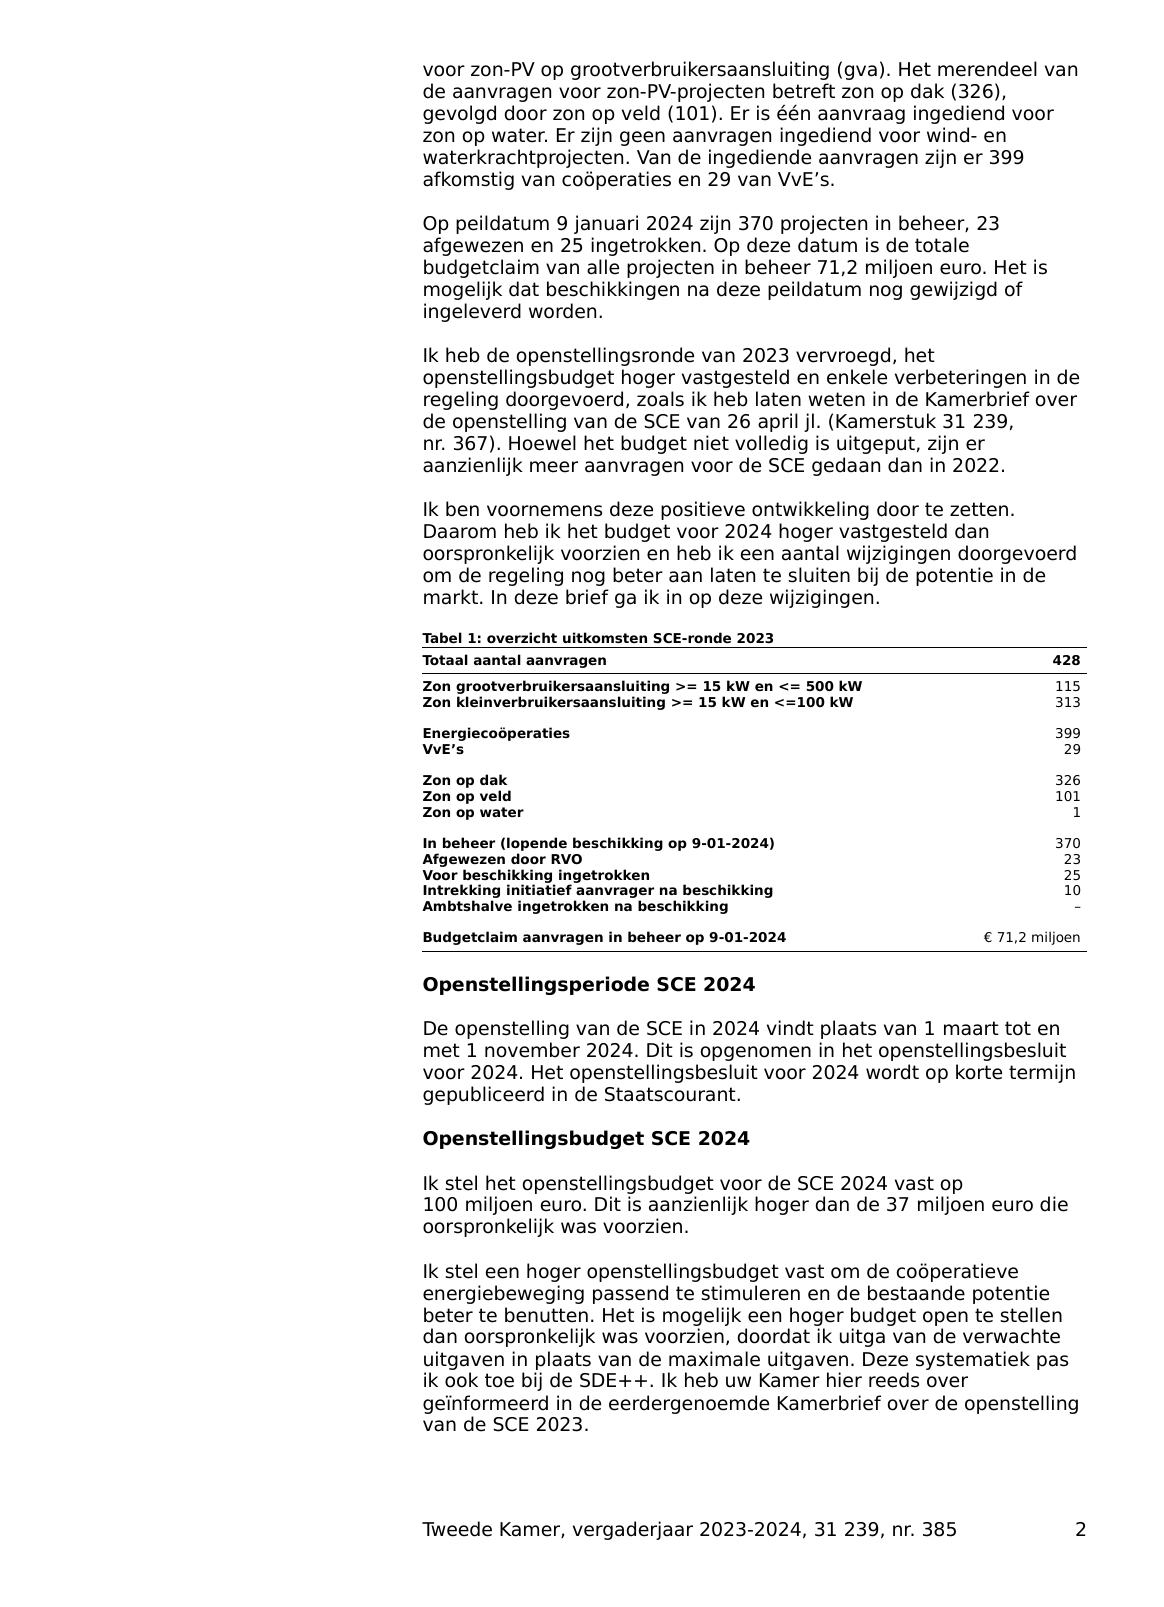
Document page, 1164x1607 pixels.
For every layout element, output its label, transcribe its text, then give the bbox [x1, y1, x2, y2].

table_cell [954, 710, 1087, 726]
table_cell Budgetclaim aanvragen in beheer op 9-01-2024 [422, 930, 954, 951]
table_cell Zon op veld [422, 789, 954, 804]
table_cell 399 [954, 726, 1087, 742]
table_cell Intrekking initiatief aanvrager na beschikking [422, 883, 954, 899]
table_cell Energiecoöperaties [422, 726, 954, 742]
table_cell 313 [954, 694, 1087, 710]
table_cell 29 [954, 742, 1087, 757]
table_cell 10 [954, 883, 1087, 899]
table_cell [954, 915, 1087, 930]
table_header Tabel 1: overzicht uitkomsten SCE-ronde 2023 [422, 631, 1087, 647]
table_cell [954, 820, 1087, 836]
text Ik heb de openstellingsronde van 2023 vervroegd, het openstellingsbudget hoger vastgesteld en enkele verbeteringen in de regeling doorgevoerd, zoals ik heb laten weten in de Kamerbrief over de openstelling van de SCE van 26 april jl. (Kamerstuk 31 239, nr. 367). Hoewel het budget niet volledig is uitgeput, zijn er aanzienlijk meer aanvragen voor de SCE gedaan dan in 2022. [422, 345, 1087, 477]
table_cell [422, 710, 954, 726]
table_cell VvE’s [422, 742, 954, 757]
table_cell [422, 757, 954, 773]
table_cell 25 [954, 868, 1087, 883]
table_cell Zon op dak [422, 773, 954, 789]
text Ik ben voornemens deze positieve ontwikkeling door te zetten. Daarom heb ik het budget voor 2024 hoger vastgesteld dan oorspronkelijk voorzien en heb ik een aantal wijzigingen doorgevoerd om de regeling nog beter aan laten te sluiten bij de potentie in de markt. In deze brief ga ik in op deze wijzigingen. [422, 499, 1087, 609]
table_cell Voor beschikking ingetrokken [422, 868, 954, 883]
table_cell Ambtshalve ingetrokken na beschikking [422, 899, 954, 914]
table_cell [422, 915, 954, 930]
table_cell Afgewezen door RVO [422, 852, 954, 867]
table_cell Totaal aantal aanvragen [422, 648, 954, 673]
table_cell 326 [954, 773, 1087, 789]
table_cell – [954, 899, 1087, 914]
subtitle Openstellingsbudget SCE 2024 [422, 1128, 1087, 1150]
table_cell [954, 757, 1087, 773]
table_cell 1 [954, 805, 1087, 820]
table_cell € 71,2 miljoen [954, 930, 1087, 951]
table_cell Zon kleinverbruikersaansluiting >= 15 kW en <=100 kW [422, 694, 954, 710]
table_cell [422, 820, 954, 836]
table_cell 428 [954, 648, 1087, 673]
subtitle Openstellingsperiode SCE 2024 [422, 974, 1087, 996]
table_cell 115 [954, 674, 1087, 694]
table_cell Zon grootverbruikersaansluiting >= 15 kW en <= 500 kW [422, 674, 954, 694]
table_cell In beheer (lopende beschikking op 9-01-2024) [422, 836, 954, 852]
text voor zon-PV op grootverbruikersaansluiting (gva). Het merendeel van de aanvragen voor zon-PV-projecten betreft zon op dak (326), gevolgd door zon op veld (101). Er is één aanvraag ingediend voor zon op water. Er zijn geen aanvragen ingediend voor wind- en waterkrachtprojecten. Van de ingediende aanvragen zijn er 399 afkomstig van coöperaties en 29 van VvE’s. [422, 59, 1087, 191]
table_cell 370 [954, 836, 1087, 852]
text Op peildatum 9 januari 2024 zijn 370 projecten in beheer, 23 afgewezen en 25 ingetrokken. Op deze datum is de totale budgetclaim van alle projecten in beheer 71,2 miljoen euro. Het is mogelijk dat beschikkingen na deze peildatum nog gewijzigd of ingeleverd worden. [422, 213, 1087, 323]
text Ik stel een hoger openstellingsbudget vast om de coöperatieve energiebeweging passend te stimuleren en de bestaande potentie beter te benutten. Het is mogelijk een hoger budget open te stellen dan oorspronkelijk was voorzien, doordat ik uitga van de verwachte uitgaven in plaats van de maximale uitgaven. Deze systematiek pas ik ook toe bij de SDE++. Ik heb uw Kamer hier reeds over geïnformeerd in de eerdergenoemde Kamerbrief over de openstelling van de SCE 2023. [422, 1261, 1087, 1436]
table_cell Zon op water [422, 805, 954, 820]
text De openstelling van de SCE in 2024 vindt plaats van 1 maart tot en met 1 november 2024. Dit is opgenomen in het openstellingsbesluit voor 2024. Het openstellingsbesluit voor 2024 wordt op korte termijn gepubliceerd in de Staatscourant. [422, 1018, 1087, 1106]
table_cell 23 [954, 852, 1087, 867]
table_cell 101 [954, 789, 1087, 804]
text Ik stel het openstellingsbudget voor de SCE 2024 vast op 100 miljoen euro. Dit is aanzienlijk hoger dan de 37 miljoen euro die oorspronkelijk was voorzien. [422, 1172, 1087, 1238]
